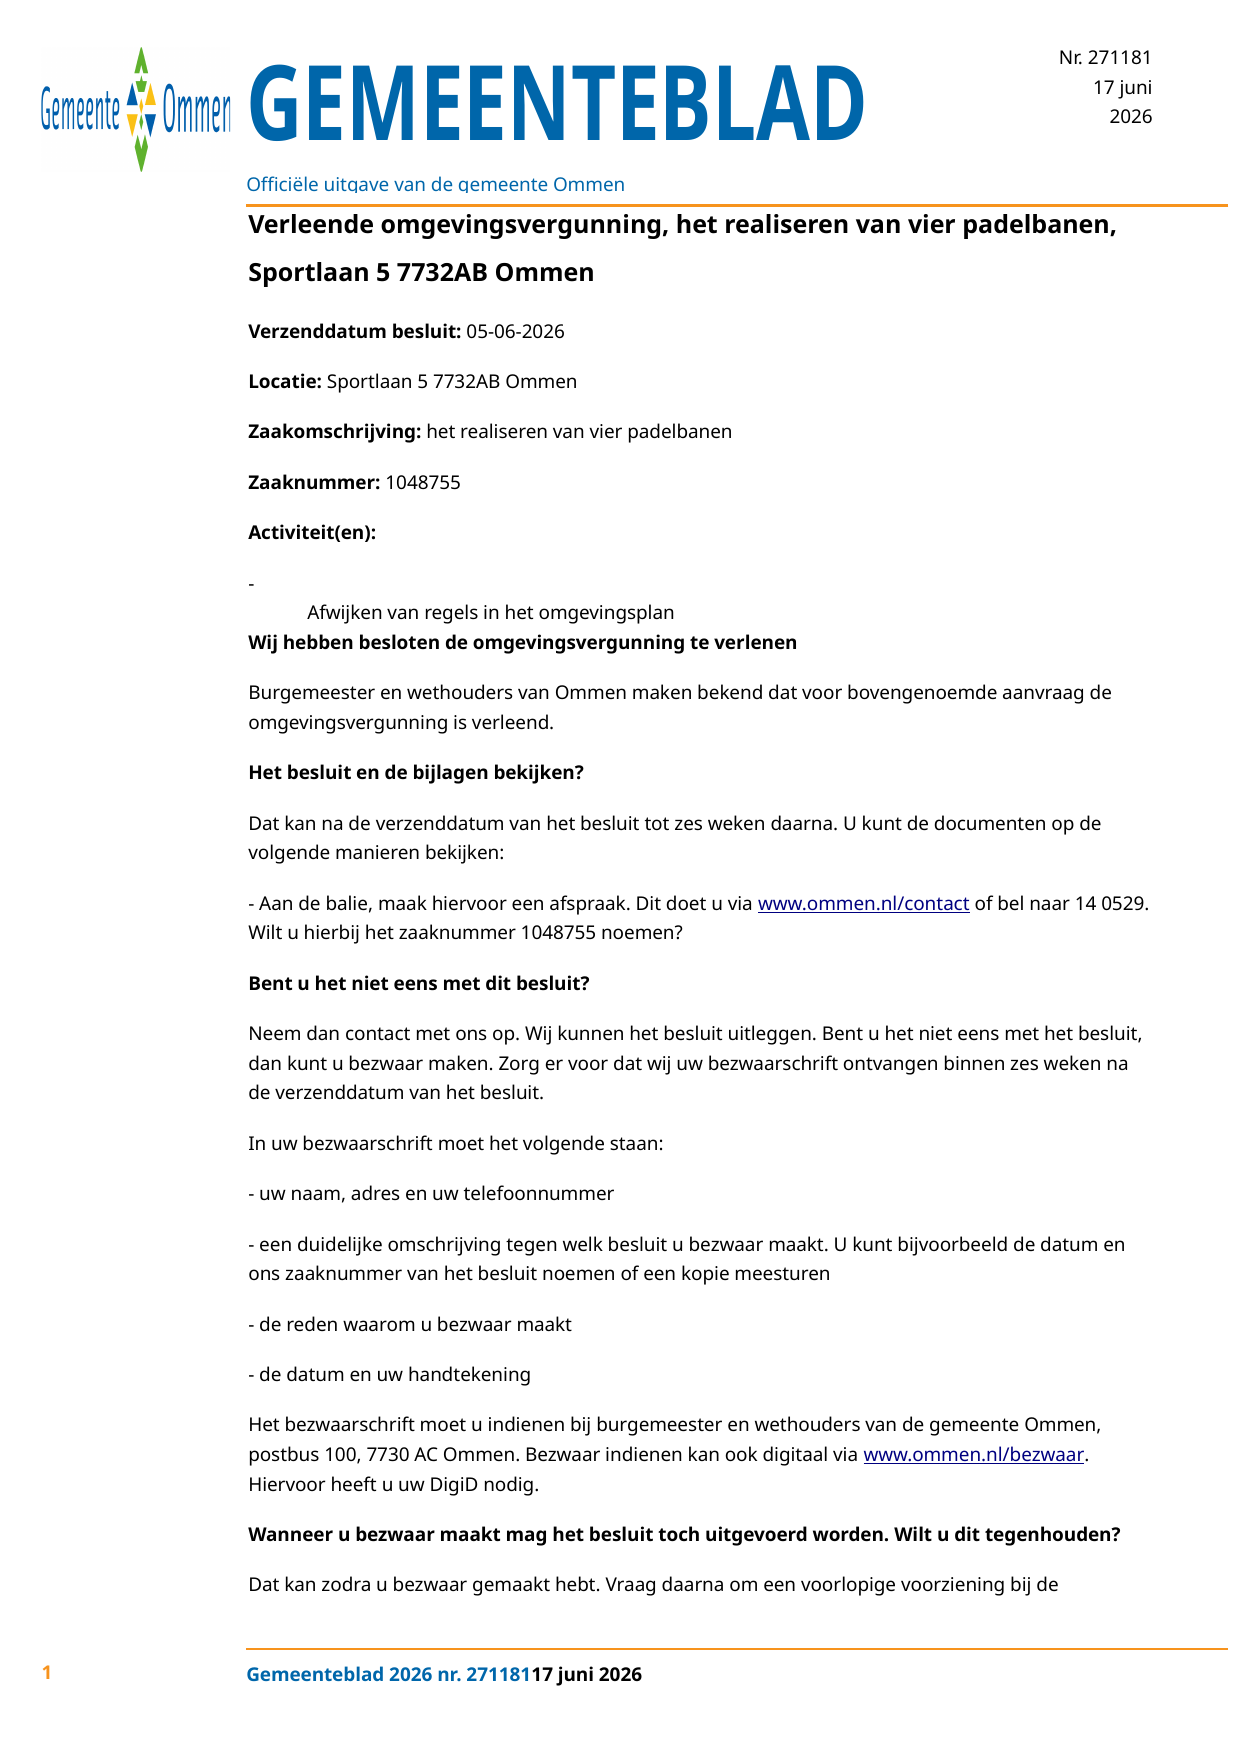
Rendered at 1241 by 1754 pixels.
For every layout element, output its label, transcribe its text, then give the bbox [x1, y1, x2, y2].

text Verzenddatum besluit: 05-06-2026 [248, 318, 1152, 344]
text Wanneer u bezwaar maakt mag het besluit toch uitgevoerd worden. Wilt u dit tegenhouden? [248, 1521, 1152, 1547]
text Wij hebben besloten de omgevingsvergunning te verlenen [248, 629, 1152, 655]
text - een duidelijke omschrijving tegen welk besluit u bezwaar maakt. U kunt bijvoorbeeld de datum en ons zaaknummer van het besluit noemen of een kopie meesturen [248, 1231, 1152, 1286]
text In uw bezwaarschrift moet het volgende staan: [248, 1130, 1152, 1156]
text - de datum en uw handtekening [248, 1361, 1152, 1387]
text Zaakomschrijving: het realiseren van vier padelbanen [248, 419, 1152, 444]
text Zaaknummer: 1048755 [248, 469, 1152, 495]
text Neem dan contact met ons op. Wij kunnen het besluit uitleggen. Bent u het niet eens met het besluit, dan kunt u bezwaar maken. Zorg er voor dat wij uw bezwaarschrift ontvangen binnen zes weken na de verzenddatum van het besluit. [248, 1020, 1152, 1105]
text Dat kan zodra u bezwaar gemaakt hebt. Vraag daarna om een voorlopige voorziening bij de [248, 1572, 1152, 1597]
text Activiteit(en): [248, 519, 1152, 545]
text - de reden waarom u bezwaar maakt [248, 1311, 1152, 1337]
text Het bezwaarschrift moet u indienen bij burgemeester en wethouders van de gemeente Ommen, postbus 100, 7730 AC Ommen. Bezwaar indienen kan ook digitaal via www.ommen.nl/bezwaar. Hiervoor heeft u uw DigiD nodig. [248, 1412, 1152, 1497]
text Burgemeester en wethouders van Ommen maken bekend dat voor bovengenoemde aanvraag de omgevingsvergunning is verleend. [248, 679, 1152, 735]
text Verleende omgevingsvergunning, het realiseren van vier padelbanen, Sportlaan 5 7732AB Ommen [248, 207, 1152, 288]
picture [41, 47, 231, 172]
text Locatie: Sportlaan 5 7732AB Ommen [248, 368, 1152, 394]
text Dat kan na de verzenddatum van het besluit tot zes weken daarna. U kunt de documenten op de volgende manieren bekijken: [248, 810, 1152, 865]
list Afwijken van regels in het omgevingsplan [248, 599, 1152, 625]
text Het besluit en de bijlagen bekijken? [248, 759, 1152, 785]
text Bent u het niet eens met dit besluit? [248, 970, 1152, 996]
text - Aan de balie, maak hiervoor een afspraak. Dit doet u via www.ommen.nl/contact of bel naar 14 0529. Wilt u hierbij het zaaknummer 1048755 noemen? [248, 890, 1152, 945]
text - uw naam, adres en uw telefoonnummer [248, 1180, 1152, 1206]
